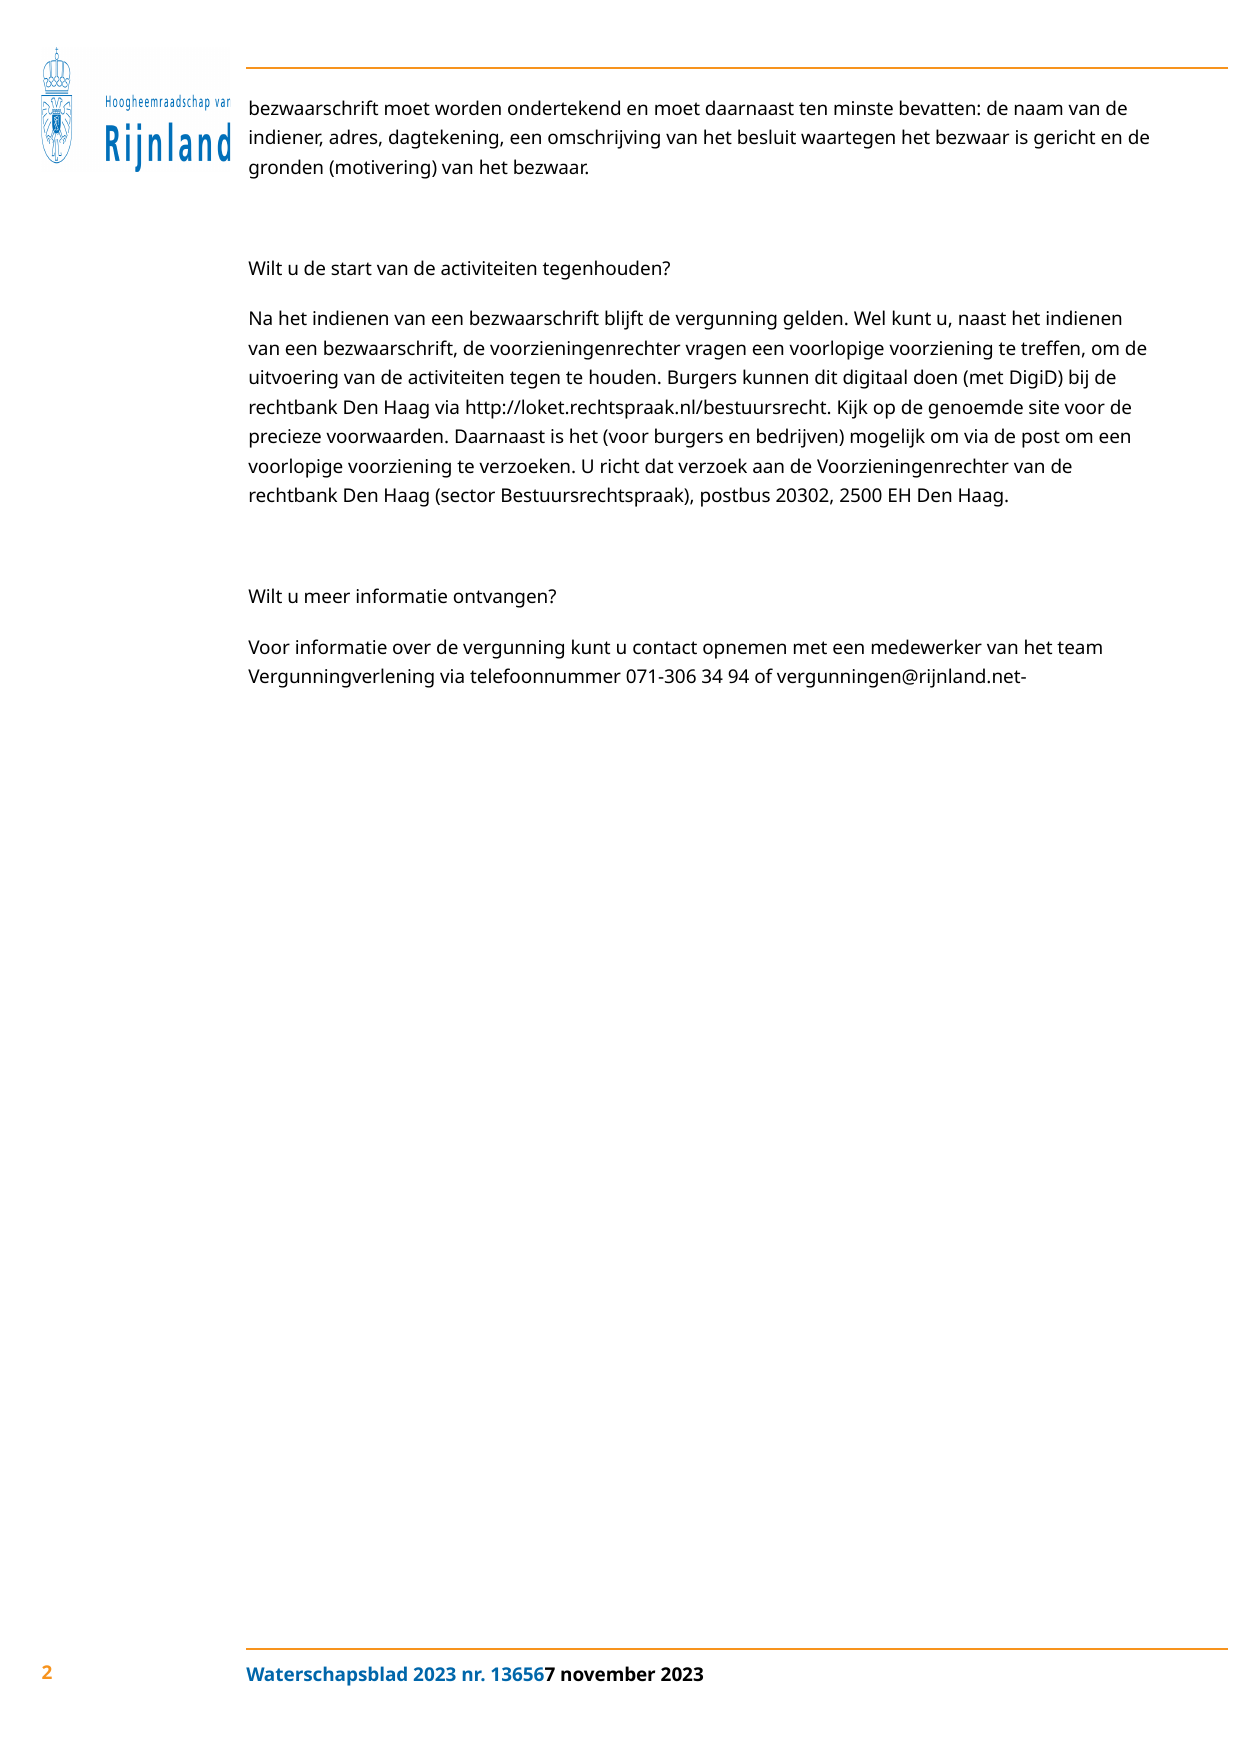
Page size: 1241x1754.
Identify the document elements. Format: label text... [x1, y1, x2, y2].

text Voor informatie over de vergunning kunt u contact opnemen met een medewerker van het team Vergunningverlening via telefoonnummer 071-306 34 94 of vergunningen@rijnland.net- [248, 634, 1152, 689]
text Wilt u meer informatie ontvangen? [248, 583, 1152, 609]
text Wilt u de start van de activiteiten tegenhouden? [248, 255, 1152, 281]
text Na het indienen van een bezwaarschrift blijft de vergunning gelden. Wel kunt u, naast het indienen van een bezwaarschrift, de voorzieningenrechter vragen een voorlopige voorziening te treffen, om de uitvoering van de activiteiten tegen te houden. Burgers kunnen dit digitaal doen (met DigiD) bij de rechtbank Den Haag via http://loket.rechtspraak.nl/bestuursrecht. Kijk op de genoemde site voor de precieze voorwaarden. Daarnaast is het (voor burgers en bedrijven) mogelijk om via de post om een voorlopige voorziening te verzoeken. U richt dat verzoek aan de Voorzieningenrechter van de rechtbank Den Haag (sector Bestuursrechtspraak), postbus 20302, 2500 EH Den Haag. [248, 305, 1152, 508]
picture [41, 47, 231, 172]
text bezwaarschrift moet worden ondertekend en moet daarnaast ten minste bevatten: de naam van de indiener, adres, dagtekening, een omschrijving van het besluit waartegen het bezwaar is gericht en de gronden (motivering) van het bezwaar. [248, 95, 1152, 180]
